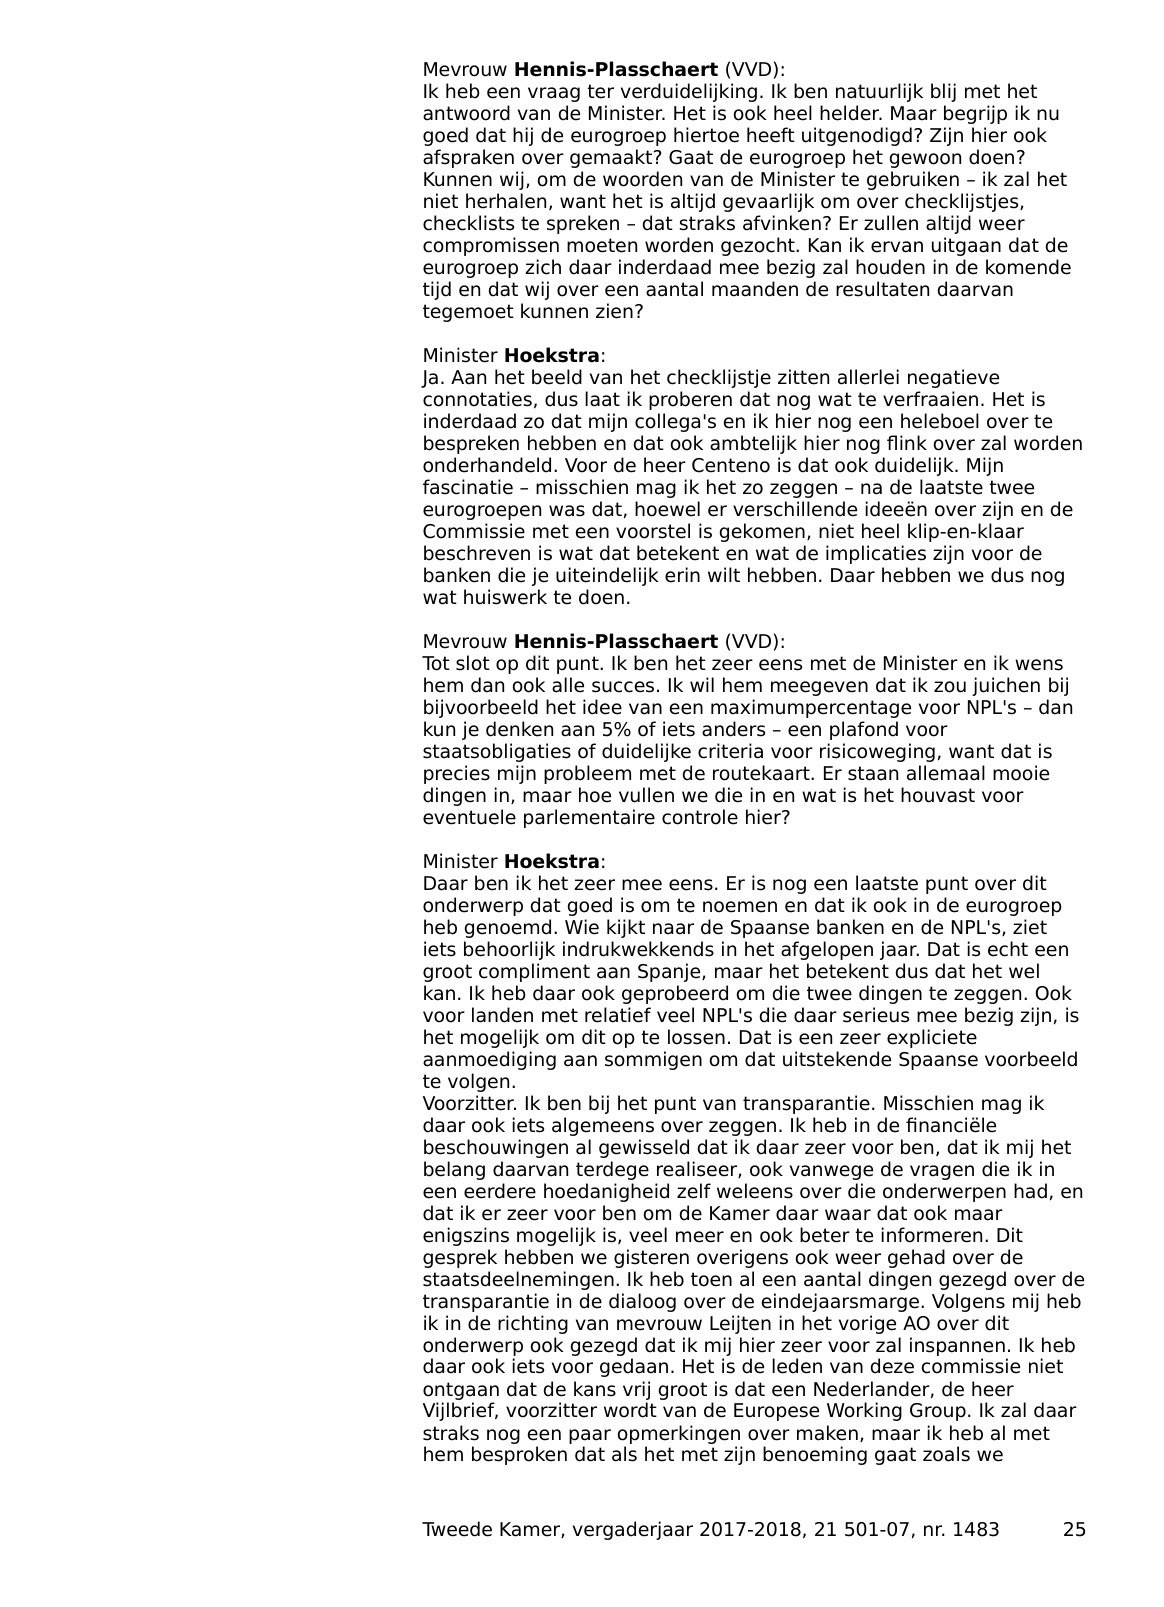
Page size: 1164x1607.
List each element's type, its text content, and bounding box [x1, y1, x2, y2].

text Ik heb een vraag ter verduidelijking. Ik ben natuurlijk blij met het antwoord van de Minister. Het is ook heel helder. Maar begrijp ik nu goed dat hij de eurogroep hiertoe heeft uitgenodigd? Zijn hier ook afspraken over gemaakt? Gaat de eurogroep het gewoon doen? Kunnen wij, om de woorden van de Minister te gebruiken – ik zal het niet herhalen, want het is altijd gevaarlijk om over checklijstjes, checklists te spreken – dat straks afvinken? Er zullen altijd weer compromissen moeten worden gezocht. Kan ik ervan uitgaan dat de eurogroep zich daar inderdaad mee bezig zal houden in de komende tijd en dat wij over een aantal maanden de resultaten daarvan tegemoet kunnen zien? [422, 81, 1087, 323]
text Voorzitter. Ik ben bij het punt van transparantie. Misschien mag ik daar ook iets algemeens over zeggen. Ik heb in de financiële beschouwingen al gewisseld dat ik daar zeer voor ben, dat ik mij het belang daarvan terdege realiseer, ook vanwege de vragen die ik in een eerdere hoedanigheid zelf weleens over die onderwerpen had, en dat ik er zeer voor ben om de Kamer daar waar dat ook maar enigszins mogelijk is, veel meer en ook beter te informeren. Dit gesprek hebben we gisteren overigens ook weer gehad over de staatsdeelnemingen. Ik heb toen al een aantal dingen gezegd over de transparantie in de dialoog over de eindejaarsmarge. Volgens mij heb ik in de richting van mevrouw Leijten in het vorige AO over dit onderwerp ook gezegd dat ik mij hier zeer voor zal inspannen. Ik heb daar ook iets voor gedaan. Het is de leden van deze commissie niet ontgaan dat de kans vrij groot is dat een Nederlander, de heer Vijlbrief, voorzitter wordt van de Europese Working Group. Ik zal daar straks nog een paar opmerkingen over maken, maar ik heb al met hem besproken dat als het met zijn benoeming gaat zoals we [422, 1093, 1087, 1466]
text Ja. Aan het beeld van het checklijstje zitten allerlei negatieve connotaties, dus laat ik proberen dat nog wat te verfraaien. Het is inderdaad zo dat mijn collega's en ik hier nog een heleboel over te bespreken hebben en dat ook ambtelijk hier nog flink over zal worden onderhandeld. Voor de heer Centeno is dat ook duidelijk. Mijn fascinatie – misschien mag ik het zo zeggen – na de laatste twee eurogroepen was dat, hoewel er verschillende ideeën over zijn en de Commissie met een voorstel is gekomen, niet heel klip-en-klaar beschreven is wat dat betekent en wat de implicaties zijn voor de banken die je uiteindelijk erin wilt hebben. Daar hebben we dus nog wat huiswerk te doen. [422, 367, 1087, 609]
text Minister Hoekstra: [422, 851, 1087, 873]
text Mevrouw Hennis-Plasschaert (VVD): [422, 631, 1087, 653]
text Minister Hoekstra: [422, 345, 1087, 367]
text Mevrouw Hennis-Plasschaert (VVD): [422, 59, 1087, 81]
text Daar ben ik het zeer mee eens. Er is nog een laatste punt over dit onderwerp dat goed is om te noemen en dat ik ook in de eurogroep heb genoemd. Wie kijkt naar de Spaanse banken en de NPL's, ziet iets behoorlijk indrukwekkends in het afgelopen jaar. Dat is echt een groot compliment aan Spanje, maar het betekent dus dat het wel kan. Ik heb daar ook geprobeerd om die twee dingen te zeggen. Ook voor landen met relatief veel NPL's die daar serieus mee bezig zijn, is het mogelijk om dit op te lossen. Dat is een zeer expliciete aanmoediging aan sommigen om dat uitstekende Spaanse voorbeeld te volgen. [422, 873, 1087, 1093]
text Tot slot op dit punt. Ik ben het zeer eens met de Minister en ik wens hem dan ook alle succes. Ik wil hem meegeven dat ik zou juichen bij bijvoorbeeld het idee van een maximumpercentage voor NPL's – dan kun je denken aan 5% of iets anders – een plafond voor staatsobligaties of duidelijke criteria voor risicoweging, want dat is precies mijn probleem met de routekaart. Er staan allemaal mooie dingen in, maar hoe vullen we die in en wat is het houvast voor eventuele parlementaire controle hier? [422, 653, 1087, 829]
